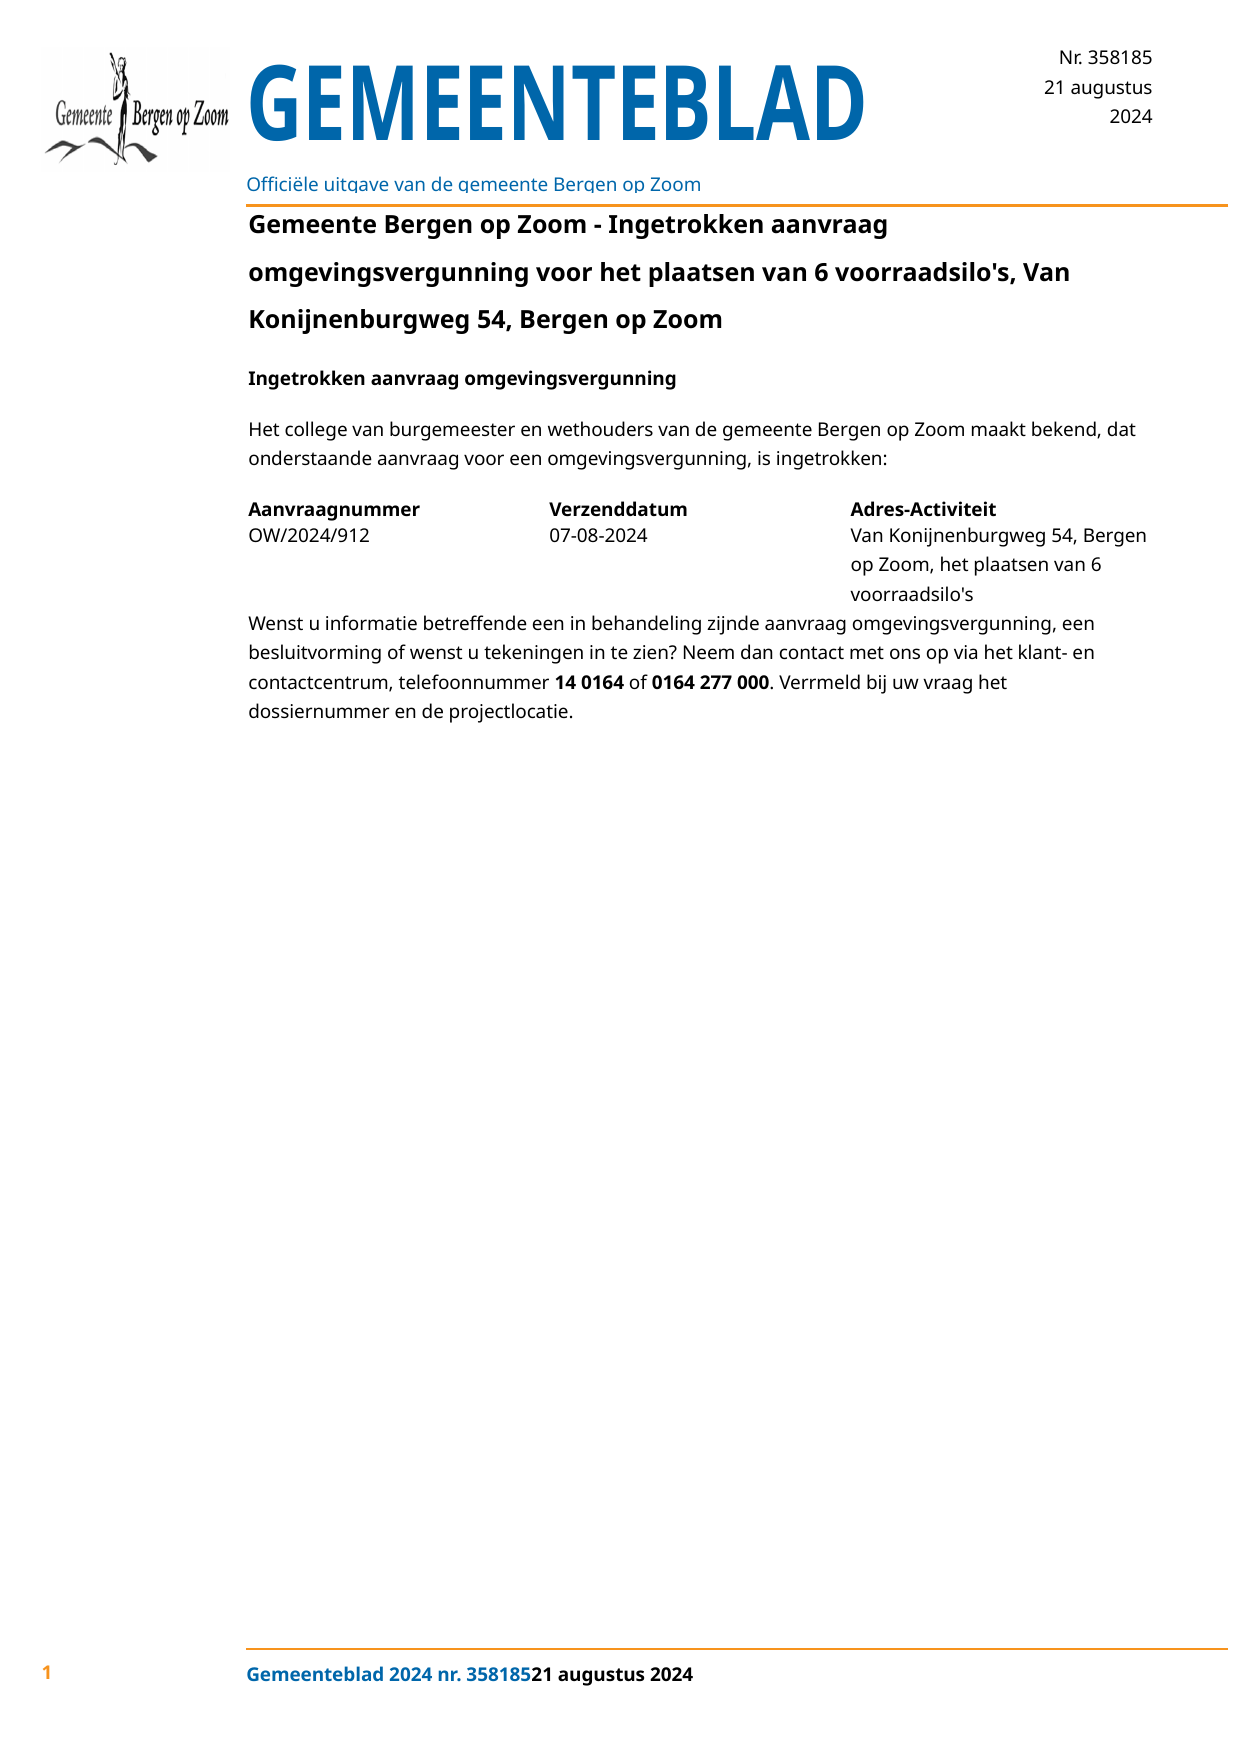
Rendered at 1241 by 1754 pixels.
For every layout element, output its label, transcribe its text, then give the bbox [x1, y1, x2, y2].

picture [41, 47, 231, 172]
table_header Aanvraagnummer [248, 496, 549, 522]
text Wenst u informatie betreffende een in behandeling zijnde aanvraag omgevingsvergunning, een besluitvorming of wenst u tekeningen in te zien? Neem dan contact met ons op via het klant- en contactcentrum, telefoonnummer 14 0164 of 0164 277 000. Verrmeld bij uw vraag het dossiernummer en de projectlocatie. [248, 610, 1152, 724]
table_cell 07-08-2024 [549, 522, 850, 607]
table_cell OW/2024/912 [248, 522, 549, 607]
text Ingetrokken aanvraag omgevingsvergunning [248, 366, 1152, 391]
table_header Verzenddatum [549, 496, 850, 522]
table_cell Van Konijnenburgweg 54, Bergen op Zoom, het plaatsen van 6 voorraadsilo's [850, 522, 1152, 607]
text Het college van burgemeester en wethouders van de gemeente Bergen op Zoom maakt bekend, dat onderstaande aanvraag voor een omgevingsvergunning, is ingetrokken: [248, 416, 1152, 471]
text Gemeente Bergen op Zoom - Ingetrokken aanvraag omgevingsvergunning voor het plaatsen van 6 voorraadsilo's, Van Konijnenburgweg 54, Bergen op Zoom [248, 207, 1152, 336]
table_header Adres-Activiteit [850, 496, 1152, 522]
